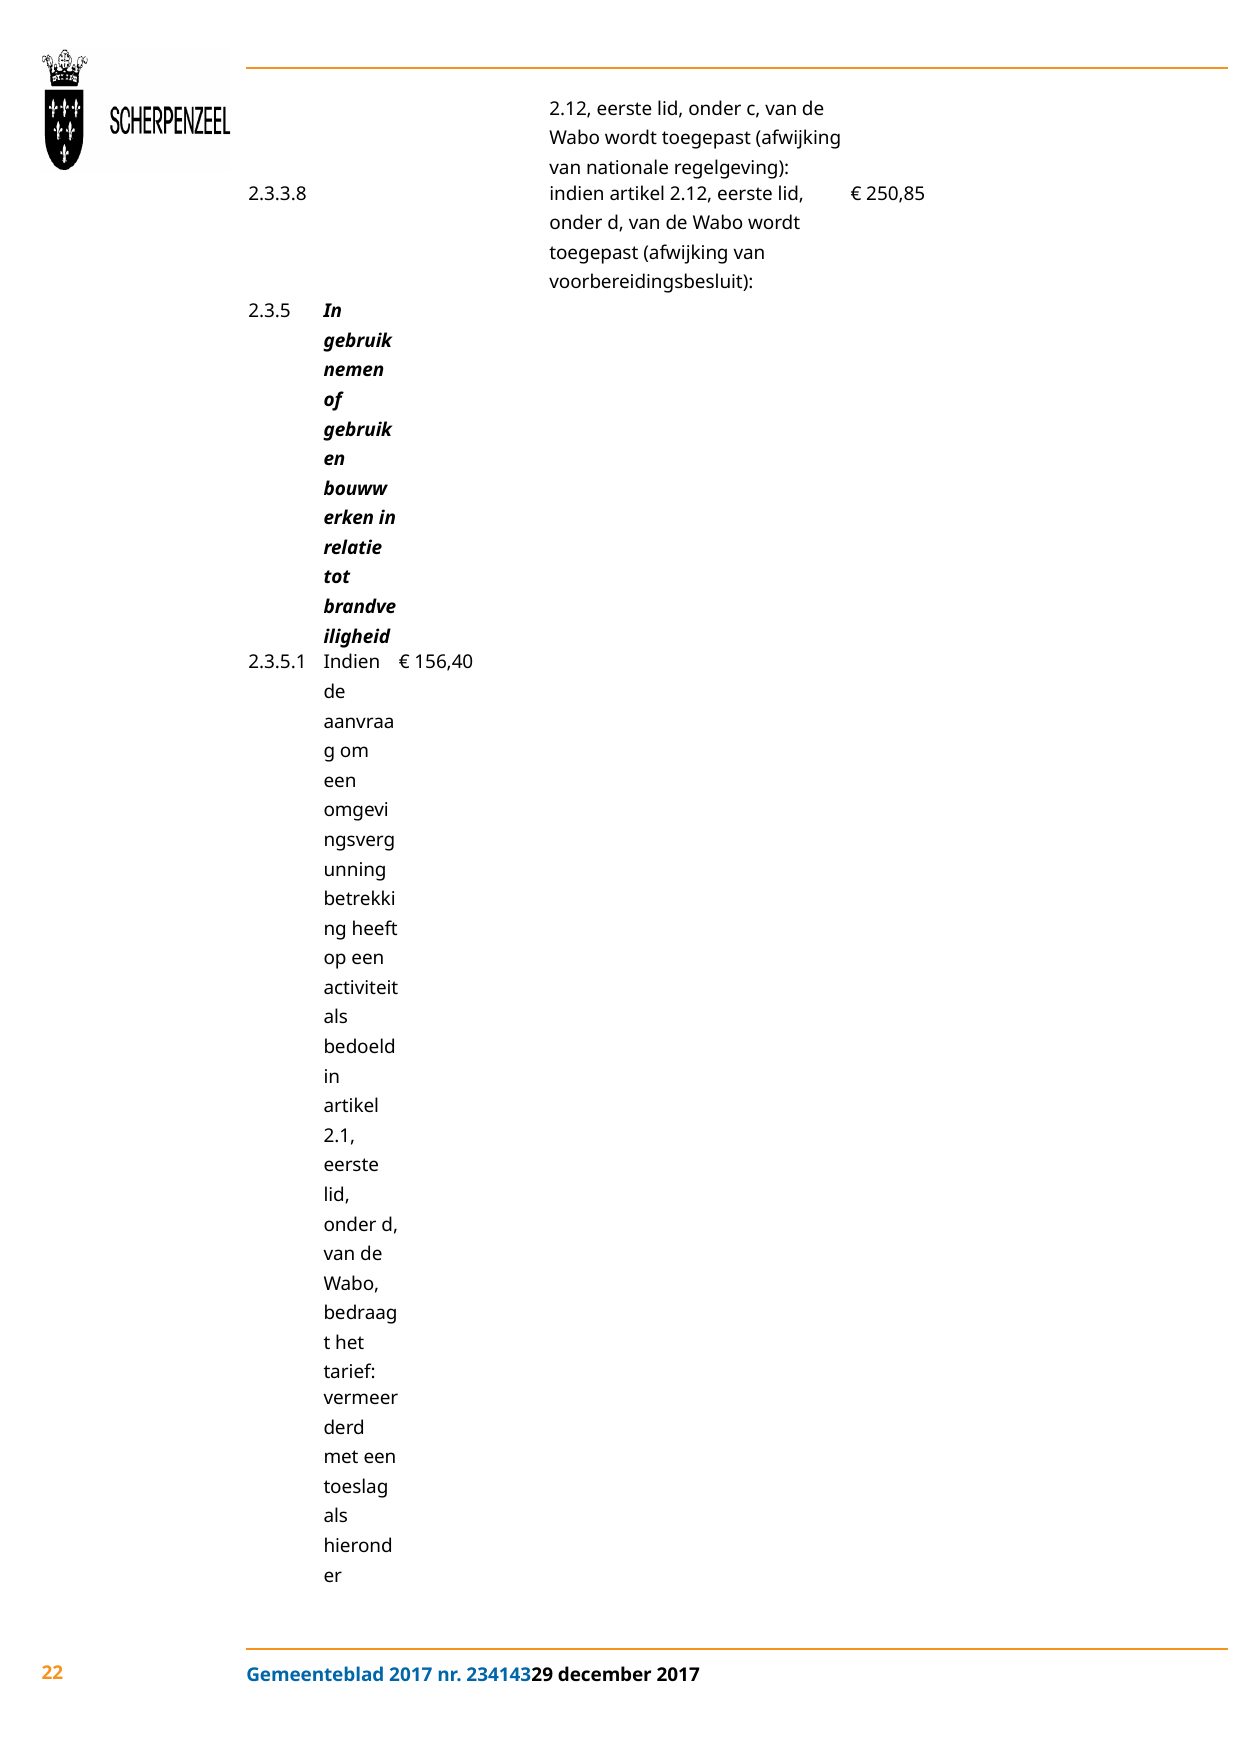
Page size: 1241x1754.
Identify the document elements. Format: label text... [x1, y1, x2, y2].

table_cell € 250,85 [850, 180, 1152, 294]
table_cell [248, 95, 549, 180]
table_cell 2.3.3.8 [248, 180, 549, 294]
table_cell € 156,40 [399, 649, 474, 1384]
table_cell [399, 1384, 474, 1588]
table_header [399, 298, 474, 649]
table_header 2.3.5 [248, 298, 323, 649]
table_cell [850, 95, 1152, 180]
table_cell Indien de aanvraag om een omgevingsvergunning betrekking heeft op een activiteit als bedoeld in artikel 2.1, eerste lid, onder d, van de Wabo, bedraagt het tarief: [323, 649, 398, 1384]
table_cell [248, 1384, 323, 1588]
picture [41, 47, 231, 172]
table_header In gebruik nemen of gebruiken bouwwerken in relatie tot brandveiligheid [323, 298, 398, 649]
table_cell vermeerderd met een toeslag als hieronder [323, 1384, 398, 1588]
table_cell indien artikel 2.12, eerste lid, onder d, van de Wabo wordt toegepast (afwijking van voorbereidingsbesluit): [549, 180, 850, 294]
table_cell 2.12, eerste lid, onder c, van de Wabo wordt toegepast (afwijking van nationale regelgeving): [549, 95, 850, 180]
table_cell 2.3.5.1 [248, 649, 323, 1384]
